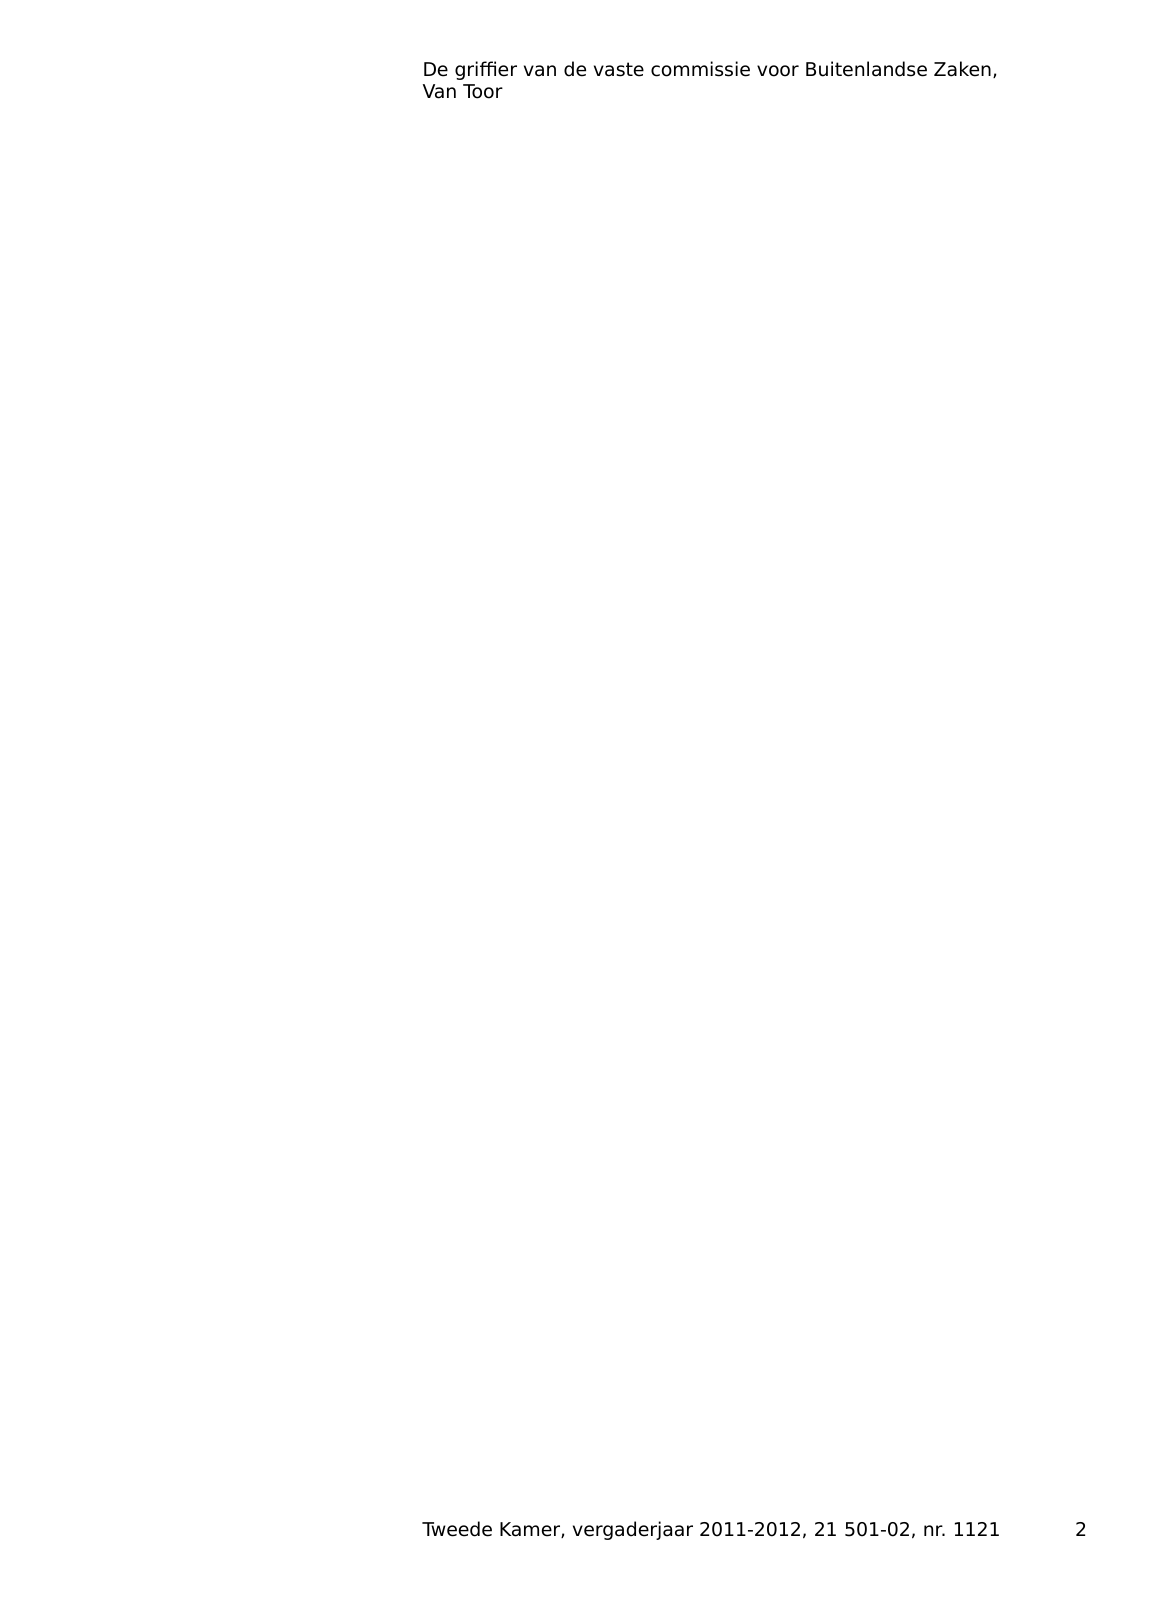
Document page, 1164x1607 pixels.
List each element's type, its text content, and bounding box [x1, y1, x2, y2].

text De griffier van de vaste commissie voor Buitenlandse Zaken, Van Toor [422, 59, 1087, 103]
